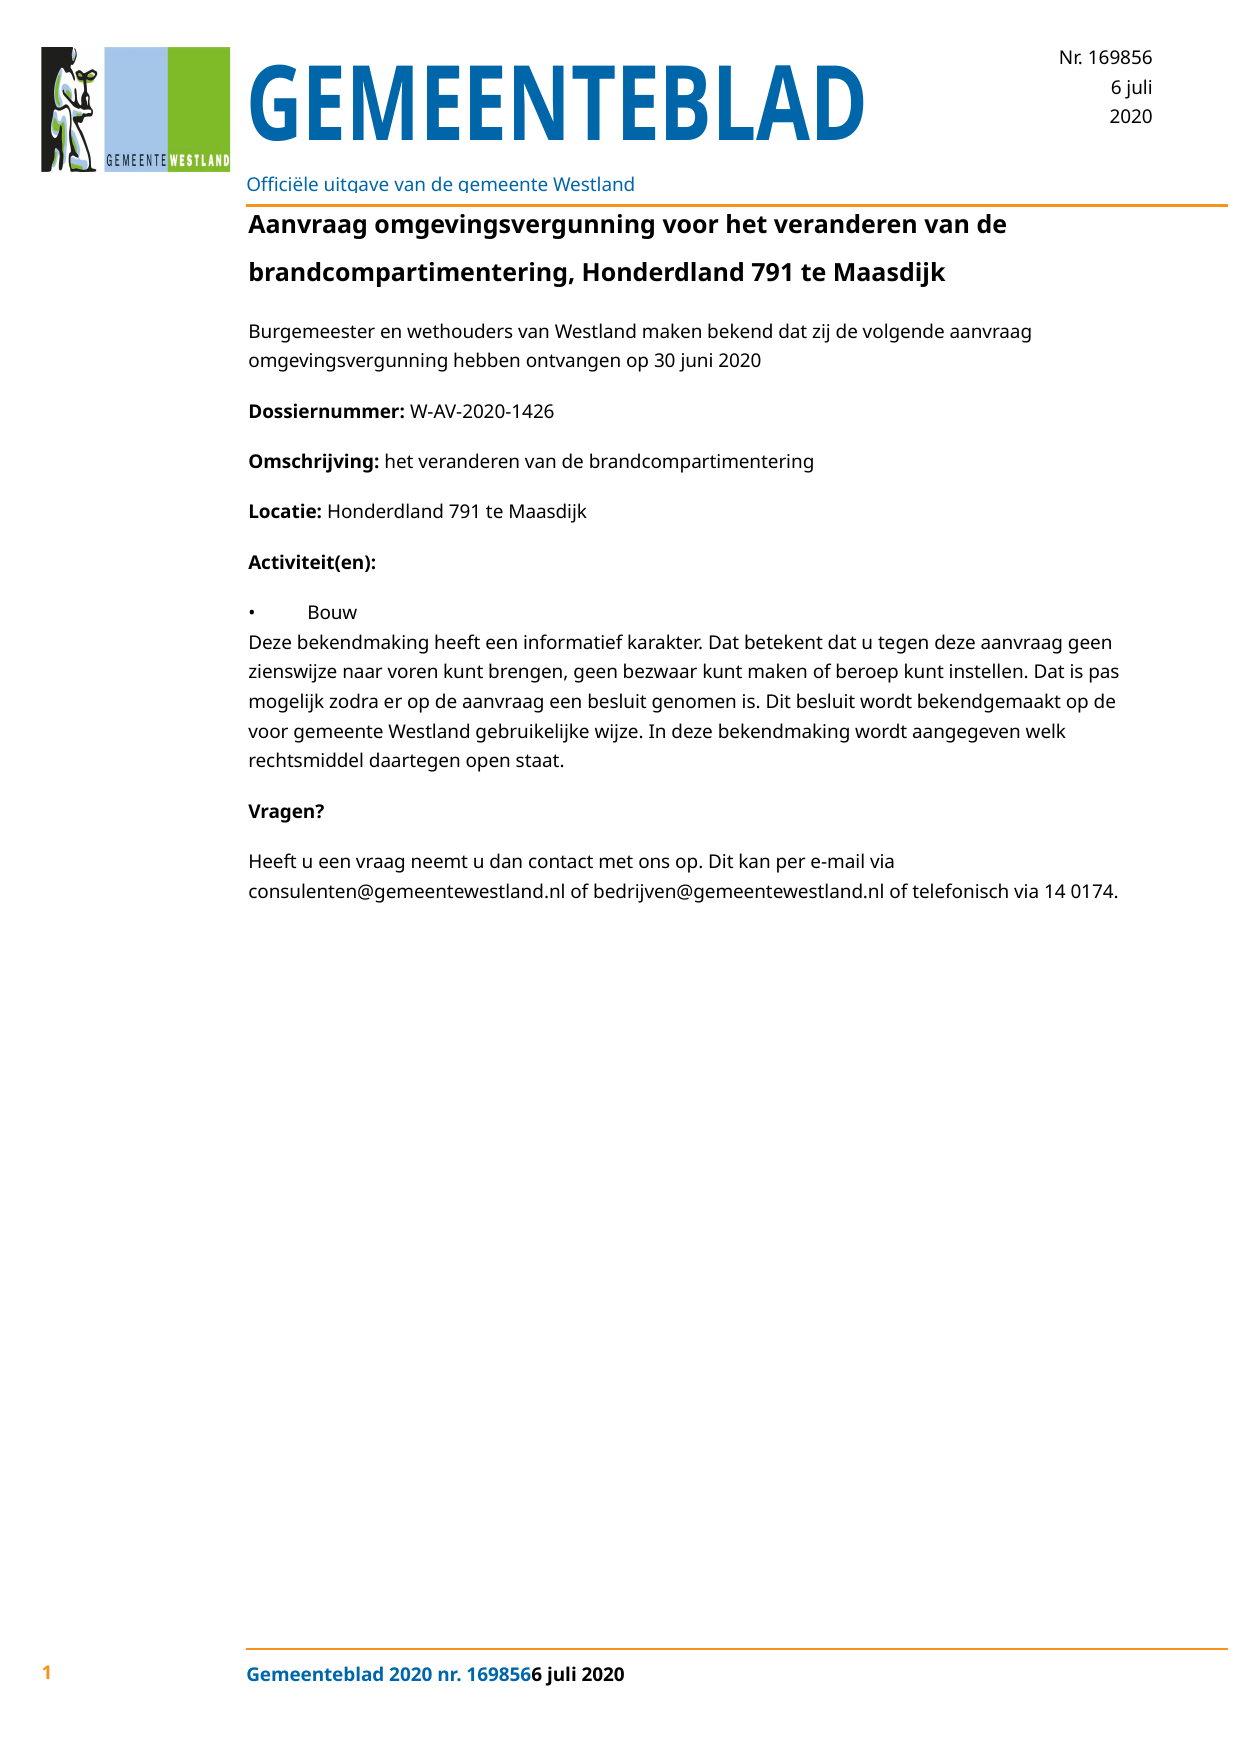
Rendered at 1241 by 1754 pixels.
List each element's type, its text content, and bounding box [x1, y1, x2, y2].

list Bouw [248, 599, 1152, 625]
text Deze bekendmaking heeft een informatief karakter. Dat betekent dat u tegen deze aanvraag geen zienswijze naar voren kunt brengen, geen bezwaar kunt maken of beroep kunt instellen. Dat is pas mogelijk zodra er op de aanvraag een besluit genomen is. Dit besluit wordt bekendgemaakt op de voor gemeente Westland gebruikelijke wijze. In deze bekendmaking wordt aangegeven welk rechtsmiddel daartegen open staat. [248, 629, 1152, 773]
text Locatie: Honderdland 791 te Maasdijk [248, 499, 1152, 524]
text Heeft u een vraag neemt u dan contact met ons op. Dit kan per e-mail via consulenten@gemeentewestland.nl of bedrijven@gemeentewestland.nl of telefonisch via 14 0174. [248, 848, 1152, 904]
text Omschrijving: het veranderen van de brandcompartimentering [248, 448, 1152, 474]
text Activiteit(en): [248, 549, 1152, 575]
text Aanvraag omgevingsvergunning voor het veranderen van de brandcompartimentering, Honderdland 791 te Maasdijk [248, 207, 1152, 288]
text Vragen? [248, 798, 1152, 824]
text Dossiernummer: W-AV-2020-1426 [248, 398, 1152, 424]
text Burgemeester en wethouders van Westland maken bekend dat zij de volgende aanvraag omgevingsvergunning hebben ontvangen op 30 juni 2020 [248, 318, 1152, 373]
picture [41, 47, 231, 172]
